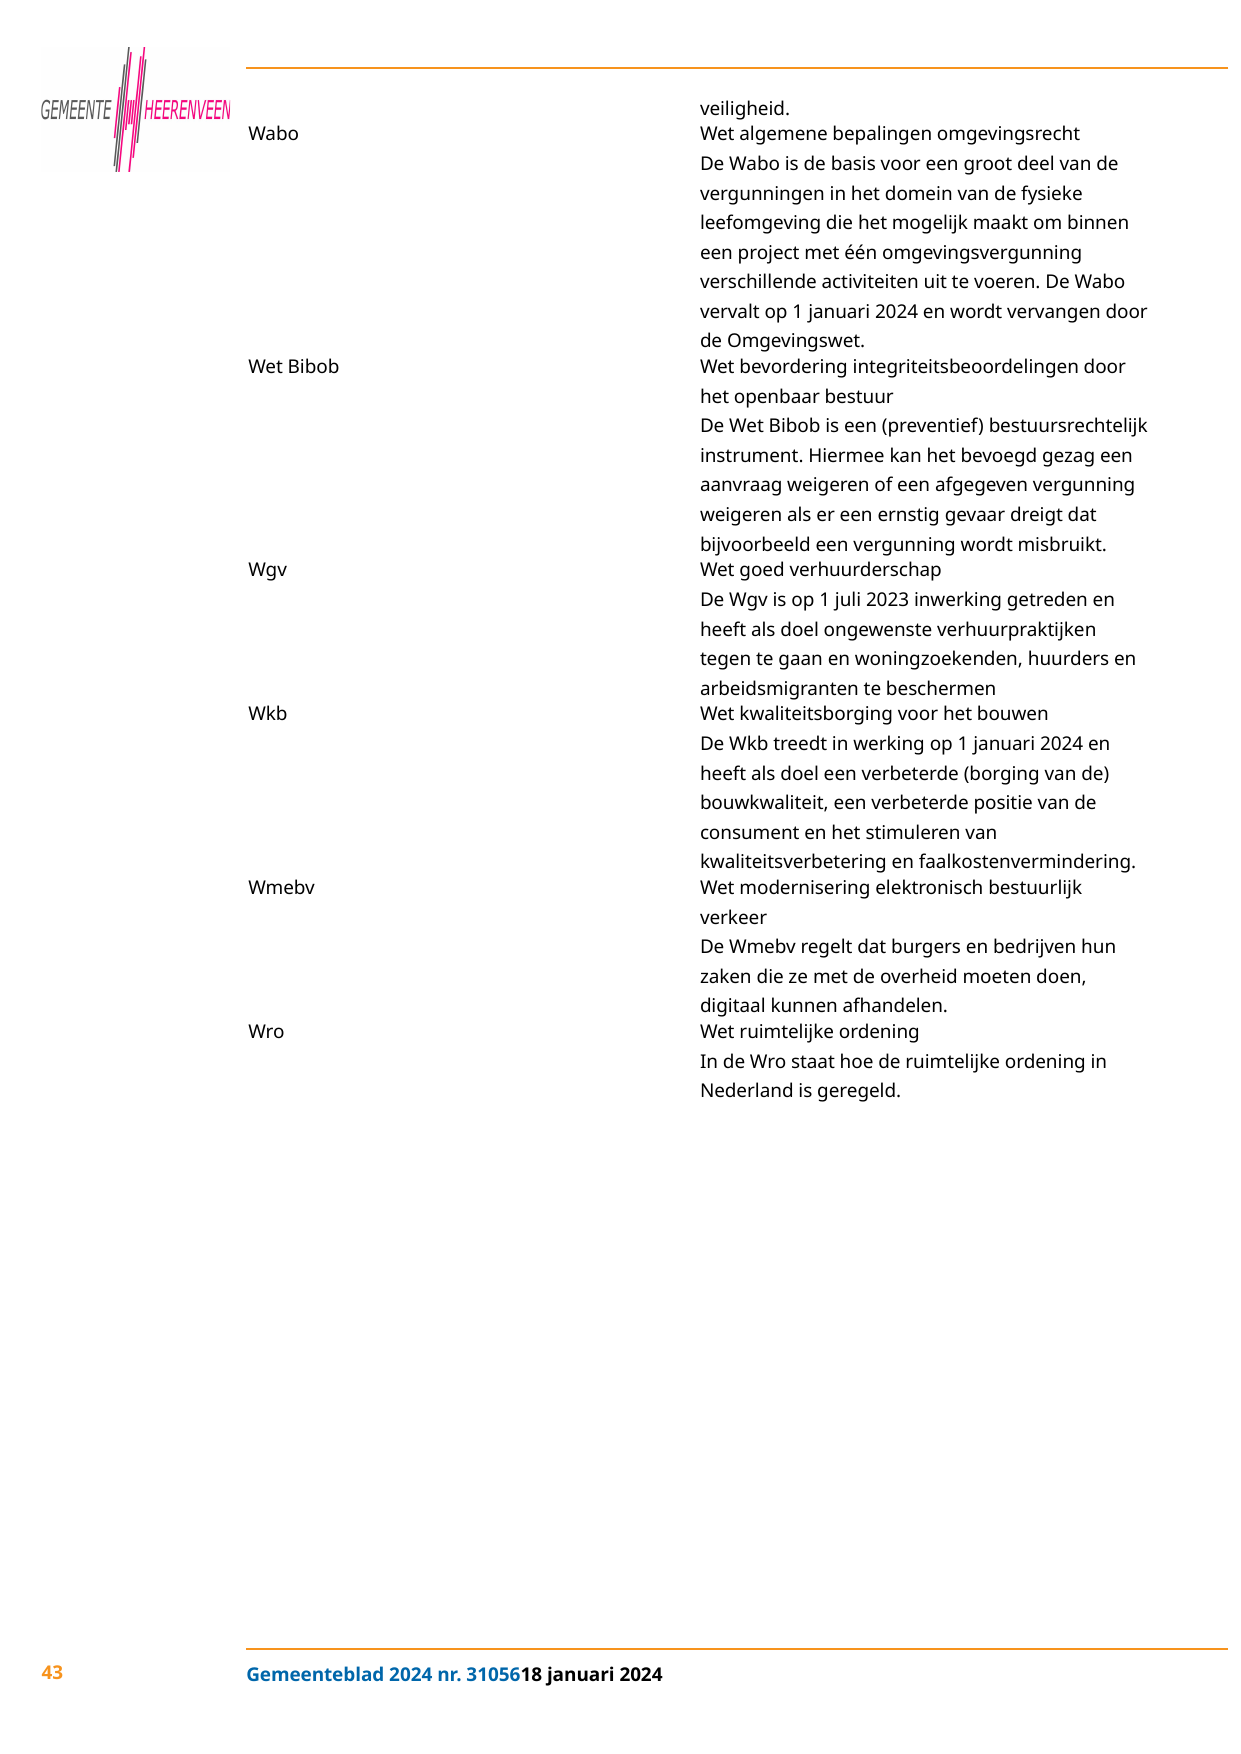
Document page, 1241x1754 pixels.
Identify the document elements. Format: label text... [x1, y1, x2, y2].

table_cell veiligheid. [700, 95, 1152, 121]
picture [41, 47, 231, 172]
table_cell Wet kwaliteitsborging voor het bouwen De Wkb treedt in werking op 1 januari 2024 en heeft als doel een verbeterde (borging van de) bouwkwaliteit, een verbeterde positie van de consument en het stimuleren van kwaliteitsverbetering en faalkostenvermindering. [700, 701, 1152, 874]
table_cell Wet algemene bepalingen omgevingsrecht De Wabo is de basis voor een groot deel van de vergunningen in het domein van de fysieke leefomgeving die het mogelijk maakt om binnen een project met één omgevingsvergunning verschillende activiteiten uit te voeren. De Wabo vervalt op 1 januari 2024 en wordt vervangen door de Omgevingswet. [700, 121, 1152, 353]
table_cell Wet Bibob [248, 353, 700, 557]
table_cell Wro [248, 1018, 700, 1103]
table_cell Wet goed verhuurderschap De Wgv is op 1 juli 2023 inwerking getreden en heeft als doel ongewenste verhuurpraktijken tegen te gaan en woningzoekenden, huurders en arbeidsmigranten te beschermen [700, 557, 1152, 701]
table_cell Wkb [248, 701, 700, 874]
table_cell Wet ruimtelijke ordening In de Wro staat hoe de ruimtelijke ordening in Nederland is geregeld. [700, 1018, 1152, 1103]
table_cell Wabo [248, 121, 700, 353]
table_cell Wmebv [248, 874, 700, 1018]
table_cell [248, 95, 700, 121]
table_cell Wgv [248, 557, 700, 701]
table_cell Wet bevordering integriteitsbeoordelingen door het openbaar bestuur De Wet Bibob is een (preventief) bestuursrechtelijk instrument. Hiermee kan het bevoegd gezag een aanvraag weigeren of een afgegeven vergunning weigeren als er een ernstig gevaar dreigt dat bijvoorbeeld een vergunning wordt misbruikt. [700, 353, 1152, 557]
table_cell Wet modernisering elektronisch bestuurlijk verkeer De Wmebv regelt dat burgers en bedrijven hun zaken die ze met de overheid moeten doen, digitaal kunnen afhandelen. [700, 874, 1152, 1018]
